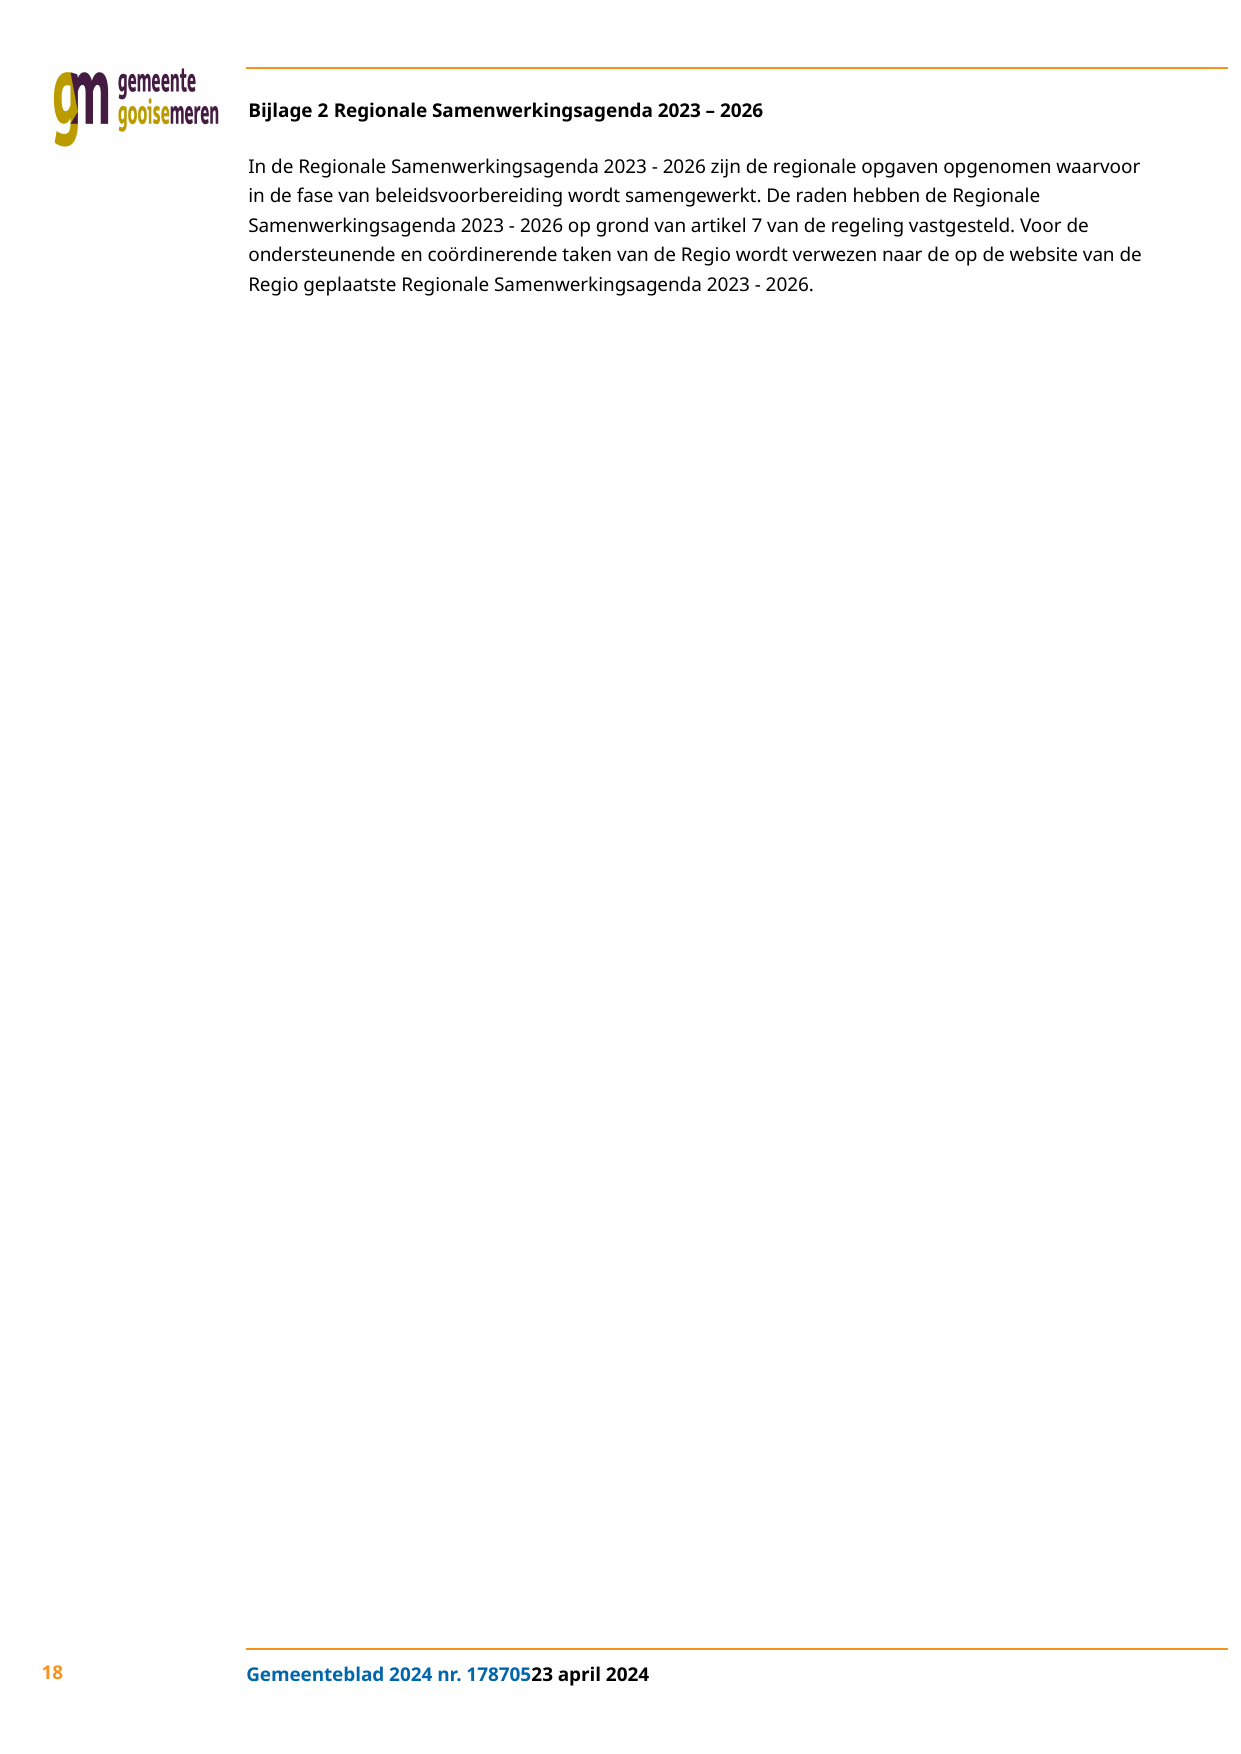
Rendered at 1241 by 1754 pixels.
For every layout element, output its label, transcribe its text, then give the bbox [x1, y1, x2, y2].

text In de Regionale Samenwerkingsagenda 2023 - 2026 zijn de regionale opgaven opgenomen waarvoor in de fase van beleidsvoorbereiding wordt samengewerkt. De raden hebben de Regionale Samenwerkingsagenda 2023 - 2026 op grond van artikel 7 van de regeling vastgesteld. Voor de ondersteunende en coördinerende taken van de Regio wordt verwezen naar de op de website van de Regio geplaatste Regionale Samenwerkingsagenda 2023 - 2026. [248, 153, 1152, 297]
picture [41, 47, 231, 172]
text Bijlage 2 Regionale Samenwerkingsagenda 2023 – 2026 [248, 95, 1152, 123]
